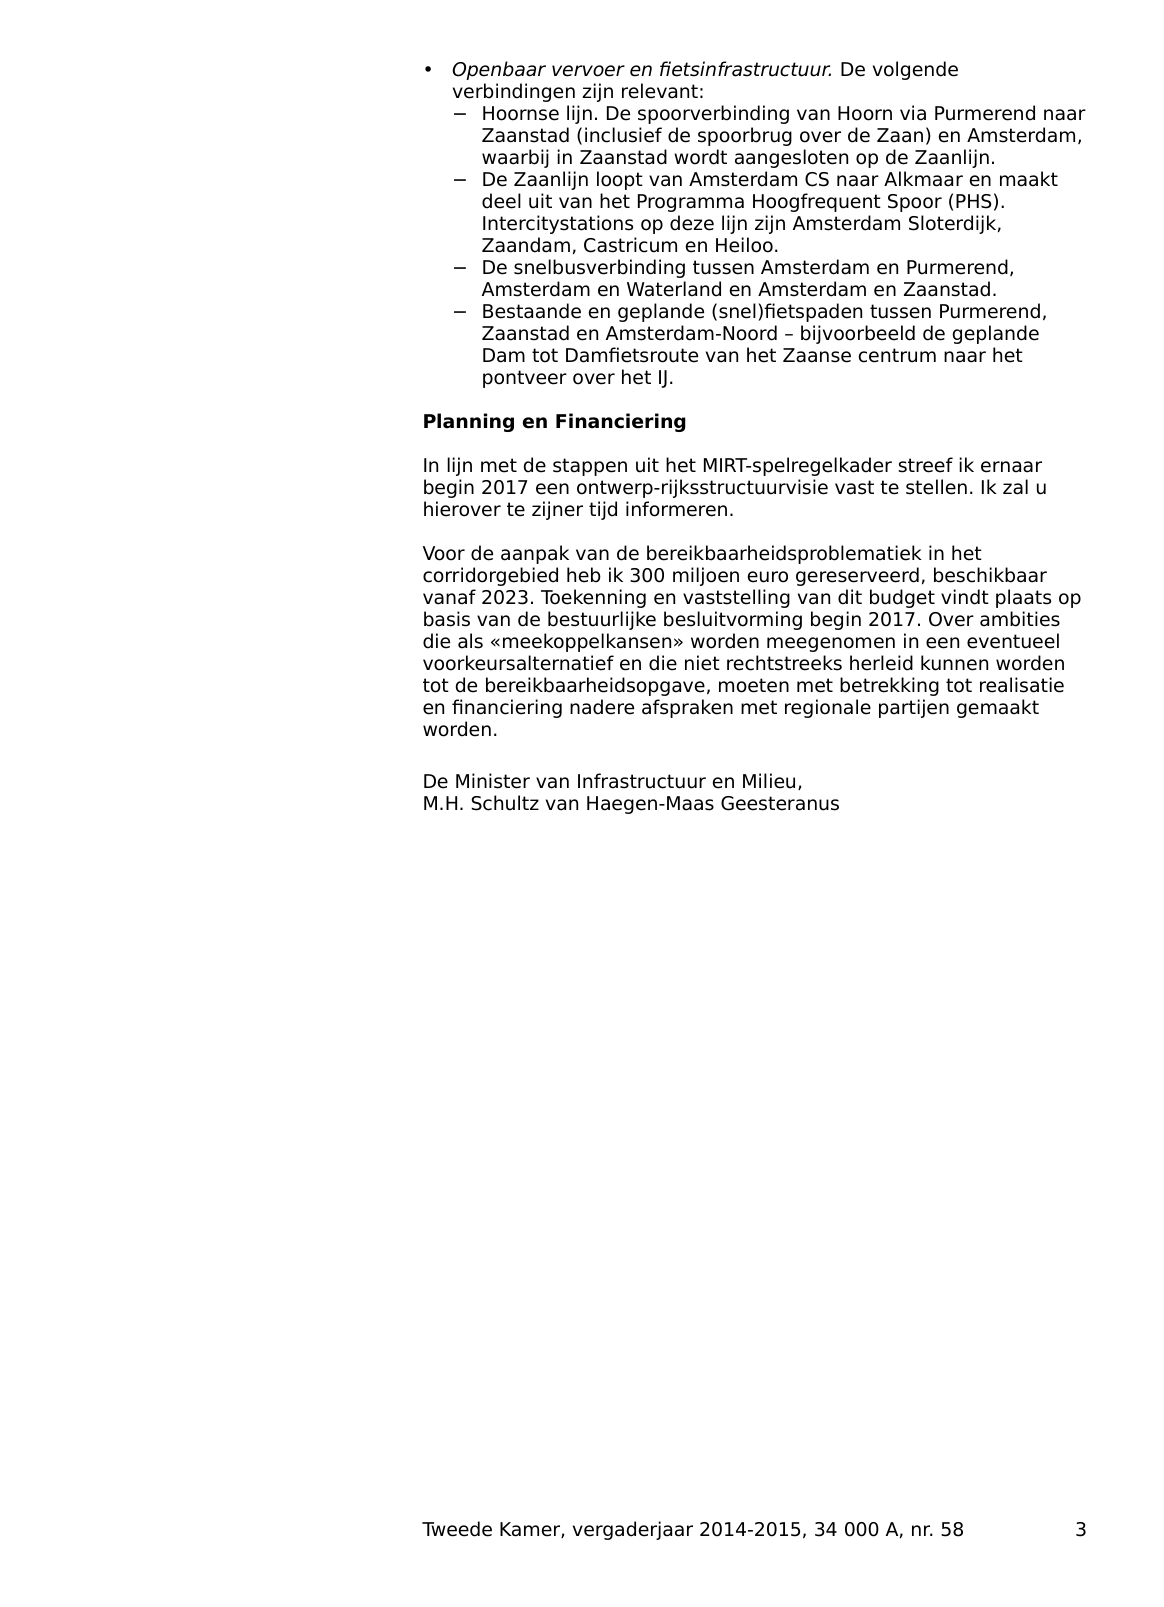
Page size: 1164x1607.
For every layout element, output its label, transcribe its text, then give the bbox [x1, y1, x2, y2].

text Voor de aanpak van de bereikbaarheidsproblematiek in het corridorgebied heb ik 300 miljoen euro gereserveerd, beschikbaar vanaf 2023. Toekenning en vaststelling van dit budget vindt plaats op basis van de bestuurlijke besluitvorming begin 2017. Over ambities die als «meekoppelkansen» worden meegenomen in een eventueel voorkeursalternatief en die niet rechtstreeks herleid kunnen worden tot de bereikbaarheidsopgave, moeten met betrekking tot realisatie en financiering nadere afspraken met regionale partijen gemaakt worden. [422, 543, 1087, 741]
text − De snelbusverbinding tussen Amsterdam en Purmerend, Amsterdam en Waterland en Amsterdam en Zaanstad. [452, 257, 1087, 301]
text − Bestaande en geplande (snel)fietspaden tussen Purmerend, Zaanstad en Amsterdam-Noord – bijvoorbeeld de geplande Dam tot Damfietsroute van het Zaanse centrum naar het pontveer over het IJ. [452, 301, 1087, 389]
text In lijn met de stappen uit het MIRT-spelregelkader streef ik ernaar begin 2017 een ontwerp-rijksstructuurvisie vast te stellen. Ik zal u hierover te zijner tijd informeren. [422, 455, 1087, 521]
text − Hoornse lijn. De spoorverbinding van Hoorn via Purmerend naar Zaanstad (inclusief de spoorbrug over de Zaan) en Amsterdam, waarbij in Zaanstad wordt aangesloten op de Zaanlijn. [452, 103, 1087, 169]
text • Openbaar vervoer en fietsinfrastructuur. De volgende verbindingen zijn relevant: [422, 59, 1087, 103]
text De Minister van Infrastructuur en Milieu, M.H. Schultz van Haegen-Maas Geesteranus [422, 771, 1087, 815]
text − De Zaanlijn loopt van Amsterdam CS naar Alkmaar en maakt deel uit van het Programma Hoogfrequent Spoor (PHS). Intercitystations op deze lijn zijn Amsterdam Sloterdijk, Zaandam, Castricum en Heiloo. [452, 169, 1087, 257]
subtitle Planning en Financiering [422, 411, 1087, 433]
